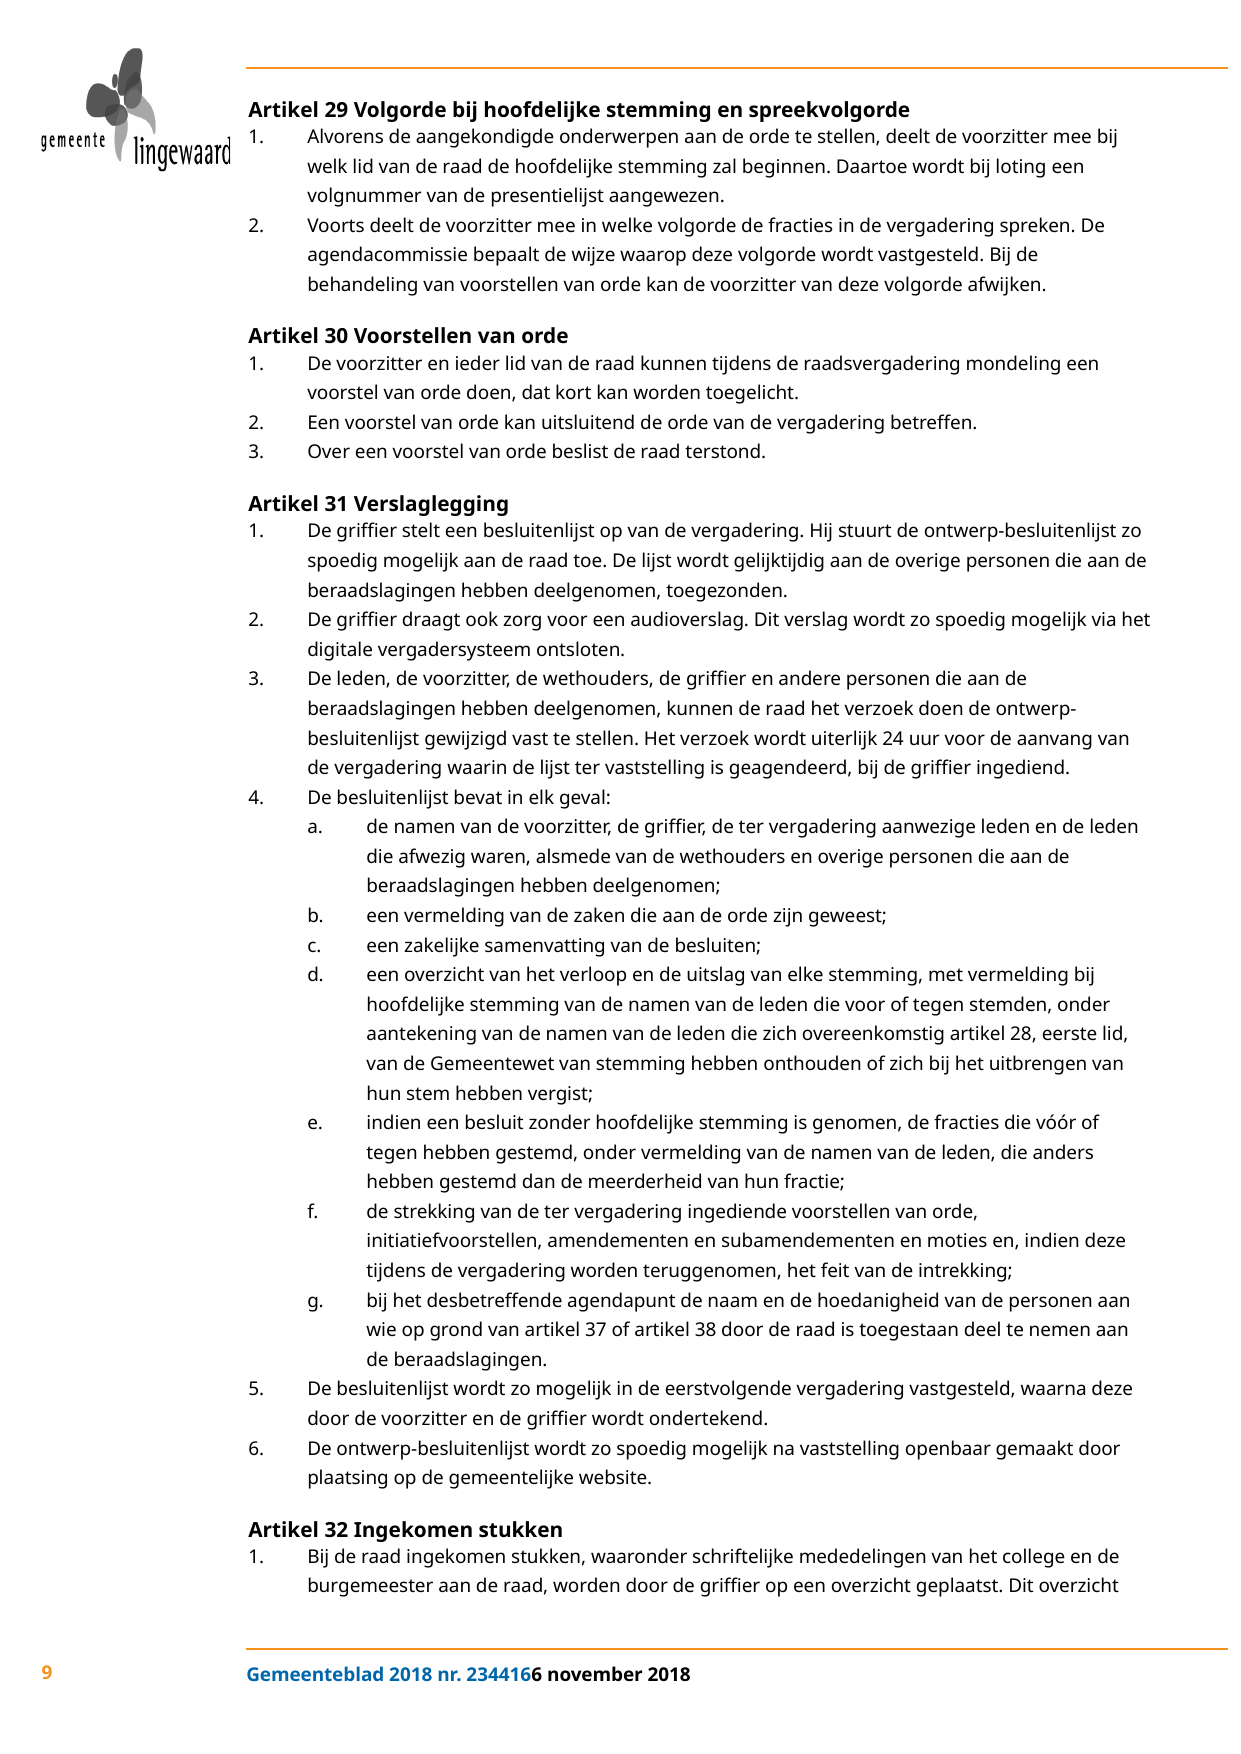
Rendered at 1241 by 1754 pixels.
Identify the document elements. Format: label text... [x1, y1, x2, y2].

text Artikel 30 Voorstellen van orde [248, 322, 1152, 350]
list De ontwerp-besluitenlijst wordt zo spoedig mogelijk na vaststelling openbaar gemaakt door plaatsing op de gemeentelijke website. [248, 1435, 1152, 1490]
list Over een voorstel van orde beslist de raad terstond. [248, 439, 1152, 464]
list de strekking van de ter vergadering ingediende voorstellen van orde, initiatiefvoorstellen, amendementen en subamendementen en moties en, indien deze tijdens de vergadering worden teruggenomen, het feit van de intrekking; [307, 1198, 1152, 1283]
list een overzicht van het verloop en de uitslag van elke stemming, met vermelding bij hoofdelijke stemming van de namen van de leden die voor of tegen stemden, onder aantekening van de namen van de leden die zich overeenkomstig artikel 28, eerste lid, van de Gemeentewet van stemming hebben onthouden of zich bij het uitbrengen van hun stem hebben vergist; [307, 961, 1152, 1105]
list bij het desbetreffende agendapunt de naam en de hoedanigheid van de personen aan wie op grond van artikel 37 of artikel 38 door de raad is toegestaan deel te nemen aan de beraadslagingen. [307, 1287, 1152, 1372]
list een vermelding van de zaken die aan de orde zijn geweest; [307, 902, 1152, 928]
list De besluitenlijst bevat in elk geval: [248, 784, 1152, 809]
picture [41, 47, 231, 172]
list Voorts deelt de voorzitter mee in welke volgorde de fracties in de vergadering spreken. De agendacommissie bepaalt de wijze waarop deze volgorde wordt vastgesteld. Bij de behandeling van voorstellen van orde kan de voorzitter van deze volgorde afwijken. [248, 212, 1152, 297]
text Artikel 29 Volgorde bij hoofdelijke stemming en spreekvolgorde [248, 95, 1152, 123]
list Een voorstel van orde kan uitsluitend de orde van de vergadering betreffen. [248, 409, 1152, 435]
list De leden, de voorzitter, de wethouders, de griffier en andere personen die aan de beraadslagingen hebben deelgenomen, kunnen de raad het verzoek doen de ontwerp-besluitenlijst gewijzigd vast te stellen. Het verzoek wordt uiterlijk 24 uur voor de aanvang van de vergadering waarin de lijst ter vaststelling is geagendeerd, bij de griffier ingediend. [248, 666, 1152, 780]
list De griffier draagt ook zorg voor een audioverslag. Dit verslag wordt zo spoedig mogelijk via het digitale vergadersysteem ontsloten. [248, 606, 1152, 662]
list Bij de raad ingekomen stukken, waaronder schriftelijke mededelingen van het college en de burgemeester aan de raad, worden door de griffier op een overzicht geplaatst. Dit overzicht [248, 1543, 1152, 1598]
list De voorzitter en ieder lid van de raad kunnen tijdens de raadsvergadering mondeling een voorstel van orde doen, dat kort kan worden toegelicht. [248, 350, 1152, 405]
text Artikel 32 Ingekomen stukken [248, 1515, 1152, 1543]
list indien een besluit zonder hoofdelijke stemming is genomen, de fracties die vóór of tegen hebben gestemd, onder vermelding van de namen van de leden, die anders hebben gestemd dan de meerderheid van hun fractie; [307, 1109, 1152, 1194]
list De griffier stelt een besluitenlijst op van de vergadering. Hij stuurt de ontwerp-besluitenlijst zo spoedig mogelijk aan de raad toe. De lijst wordt gelijktijdig aan de overige personen die aan de beraadslagingen hebben deelgenomen, toegezonden. [248, 518, 1152, 602]
list een zakelijke samenvatting van de besluiten; [307, 932, 1152, 957]
text Artikel 31 Verslaglegging [248, 489, 1152, 518]
list De besluitenlijst wordt zo mogelijk in de eerstvolgende vergadering vastgesteld, waarna deze door de voorzitter en de griffier wordt ondertekend. [248, 1376, 1152, 1431]
list Alvorens de aangekondigde onderwerpen aan de orde te stellen, deelt de voorzitter mee bij welk lid van de raad de hoofdelijke stemming zal beginnen. Daartoe wordt bij loting een volgnummer van de presentielijst aangewezen. [248, 123, 1152, 208]
list de namen van de voorzitter, de griffier, de ter vergadering aanwezige leden en de leden die afwezig waren, alsmede van de wethouders en overige personen die aan de beraadslagingen hebben deelgenomen; [307, 813, 1152, 898]
